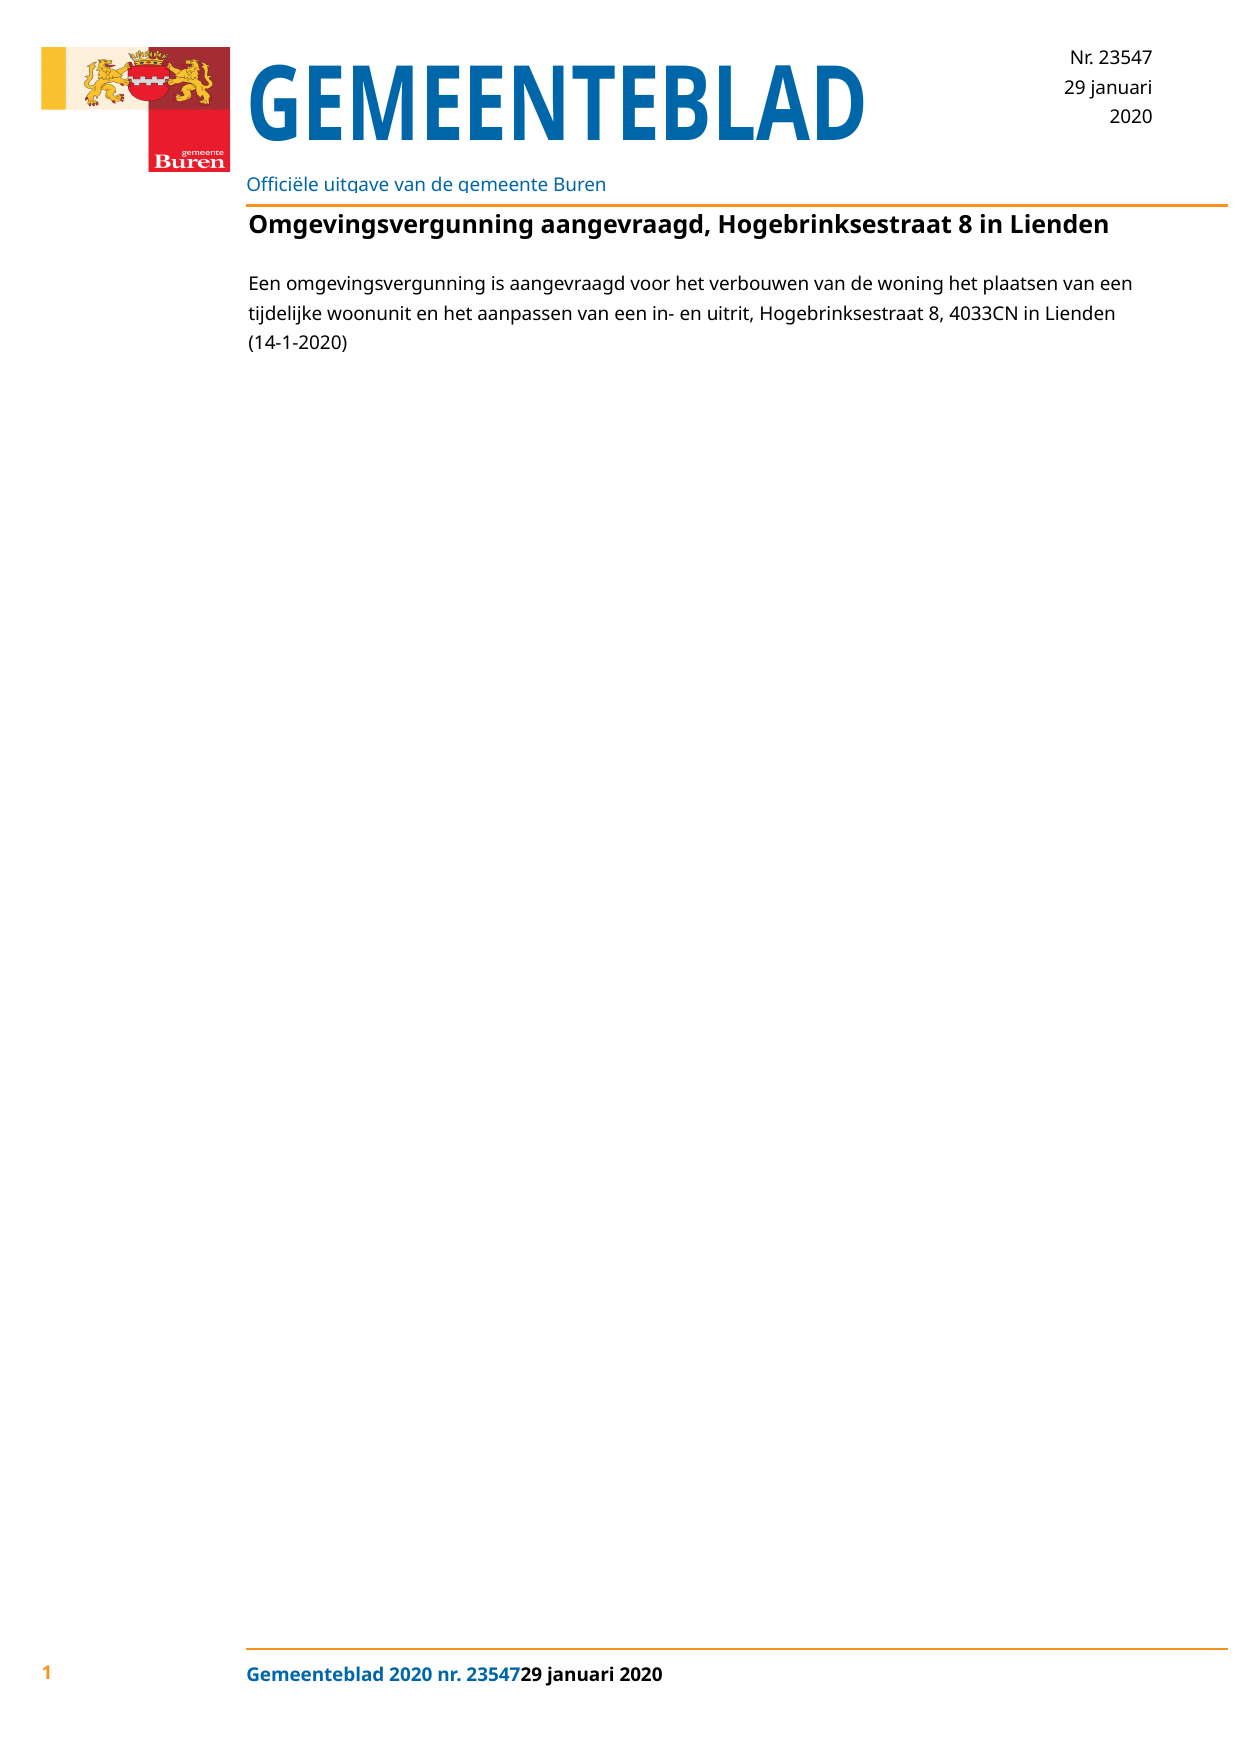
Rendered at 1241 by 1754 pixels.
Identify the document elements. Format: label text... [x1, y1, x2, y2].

text Een omgevingsvergunning is aangevraagd voor het verbouwen van de woning het plaatsen van een tijdelijke woonunit en het aanpassen van een in- en uitrit, Hogebrinksestraat 8, 4033CN in Lienden (14-1-2020) [248, 270, 1152, 355]
picture [41, 47, 231, 172]
text Omgevingsvergunning aangevraagd, Hogebrinksestraat 8 in Lienden [248, 207, 1152, 241]
